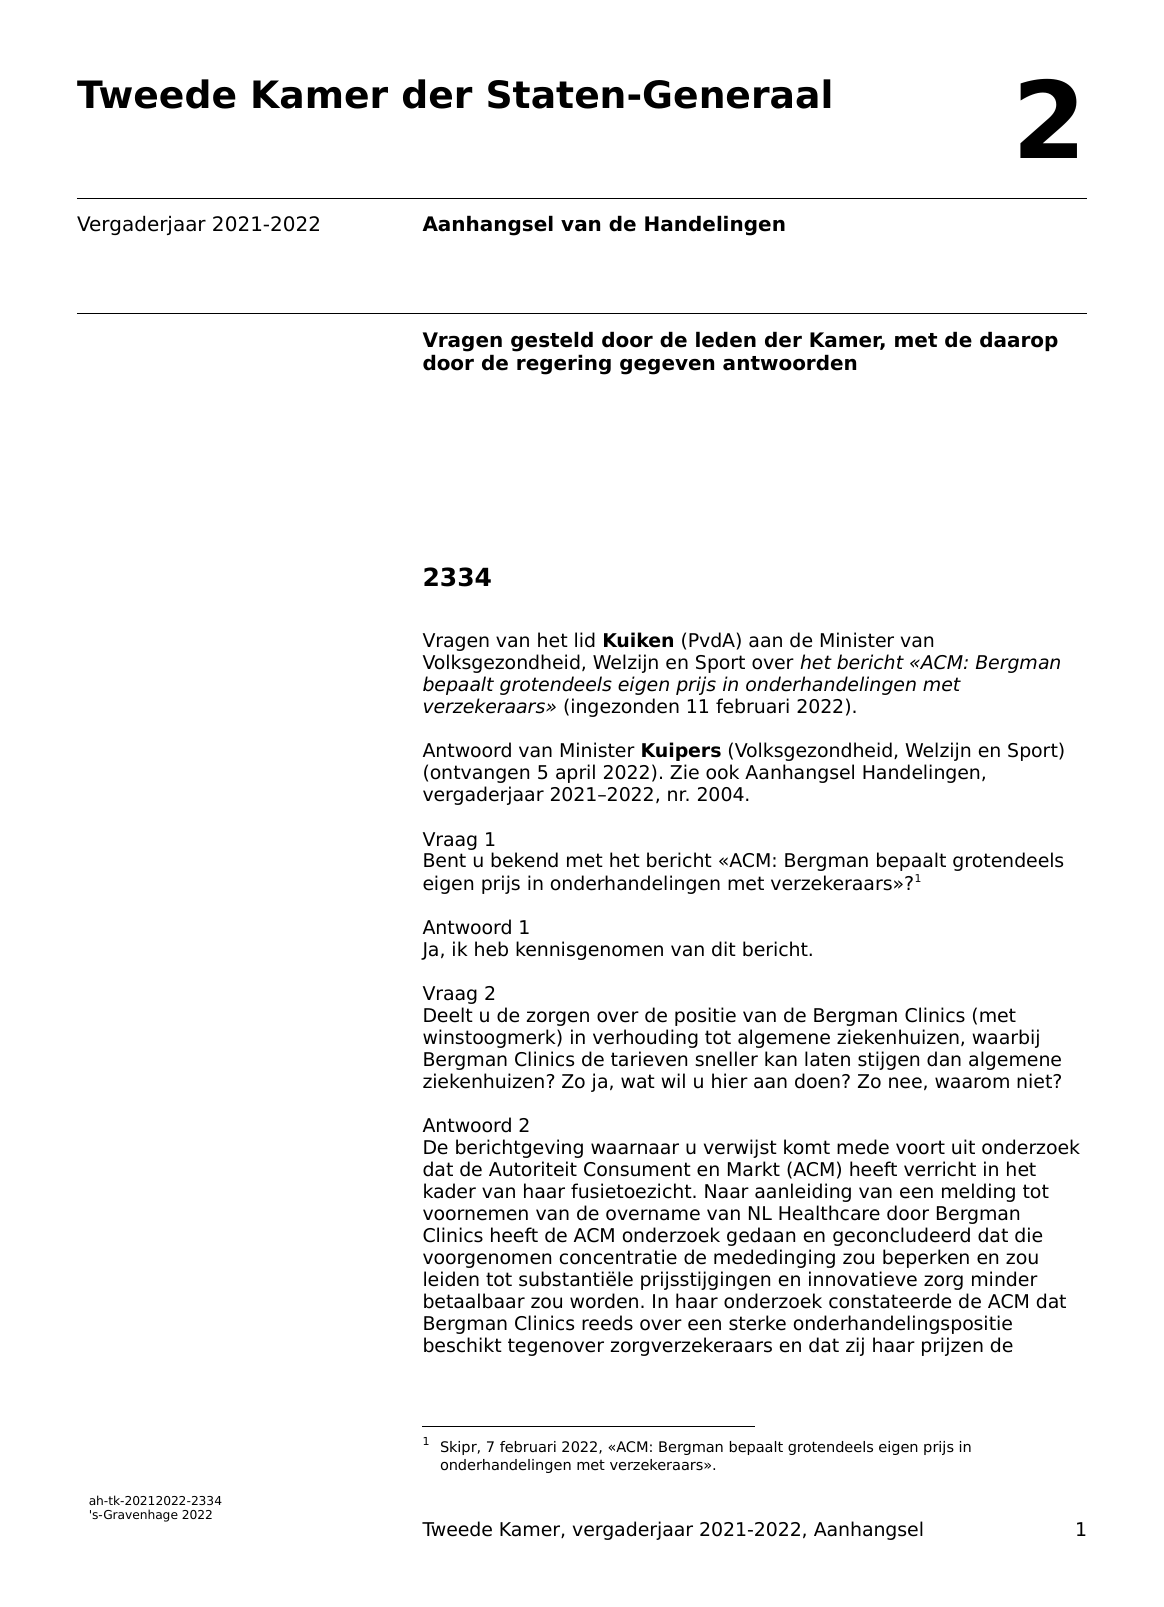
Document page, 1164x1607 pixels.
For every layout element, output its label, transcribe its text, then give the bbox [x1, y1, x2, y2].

table_cell Vergaderjaar 2021-2022 [77, 199, 422, 313]
text Antwoord 2 [422, 1115, 1087, 1137]
text 's-Gravenhage 2022 [88, 1508, 323, 1522]
table_cell [77, 314, 422, 375]
text Bent u bekend met het bericht «ACM: Bergman bepaalt grotendeels eigen prijs in onderhandelingen met verzekeraars»? [422, 850, 1087, 894]
text Antwoord van Minister Kuipers (Volksgezondheid, Welzijn en Sport) (ontvangen 5 april 2022). Zie ook Aanhangsel Handelingen, vergaderjaar 2021–2022, nr. 2004. [422, 740, 1087, 806]
table_header 2 [886, 59, 1087, 198]
text Vragen van het lid Kuiken (PvdA) aan de Minister van Volksgezondheid, Welzijn en Sport over het bericht «ACM: Bergman bepaalt grotendeels eigen prijs in onderhandelingen met verzekeraars» (ingezonden 11 februari 2022). [422, 630, 1087, 718]
table_cell Vragen gesteld door de leden der Kamer, met de daarop door de regering gegeven antwoorden [422, 314, 1087, 375]
text Skipr, 7 februari 2022, «ACM: Bergman bepaalt grotendeels eigen prijs in onderhandelingen met verzekeraars». [422, 1435, 1087, 1474]
text ah-tk-20212022-2334 [88, 1494, 323, 1508]
text 2334 [422, 563, 1087, 592]
text Vraag 2 [422, 983, 1087, 1005]
text Antwoord 1 [422, 917, 1087, 938]
text Deelt u de zorgen over de positie van de Bergman Clinics (met winstoogmerk) in verhouding tot algemene ziekenhuizen, waarbij Bergman Clinics de tarieven sneller kan laten stijgen dan algemene ziekenhuizen? Zo ja, wat wil u hier aan doen? Zo nee, waarom niet? [422, 1005, 1087, 1093]
text Vraag 1 [422, 828, 1087, 850]
table_cell Aanhangsel van de Handelingen [422, 199, 1087, 313]
text Ja, ik heb kennisgenomen van dit bericht. [422, 938, 1087, 961]
text De berichtgeving waarnaar u verwijst komt mede voort uit onderzoek dat de Autoriteit Consument en Markt (ACM) heeft verricht in het kader van haar fusietoezicht. Naar aanleiding van een melding tot voornemen van de overname van NL Healthcare door Bergman Clinics heeft de ACM onderzoek gedaan en geconcludeerd dat die voorgenomen concentratie de mededinging zou beperken en zou leiden tot substantiële prijsstijgingen en innovatieve zorg minder betaalbaar zou worden. In haar onderzoek constateerde de ACM dat Bergman Clinics reeds over een sterke onderhandelingspositie beschikt tegenover zorgverzekeraars en dat zij haar prijzen de [422, 1137, 1087, 1357]
table_header Tweede Kamer der Staten-Generaal [77, 59, 886, 198]
